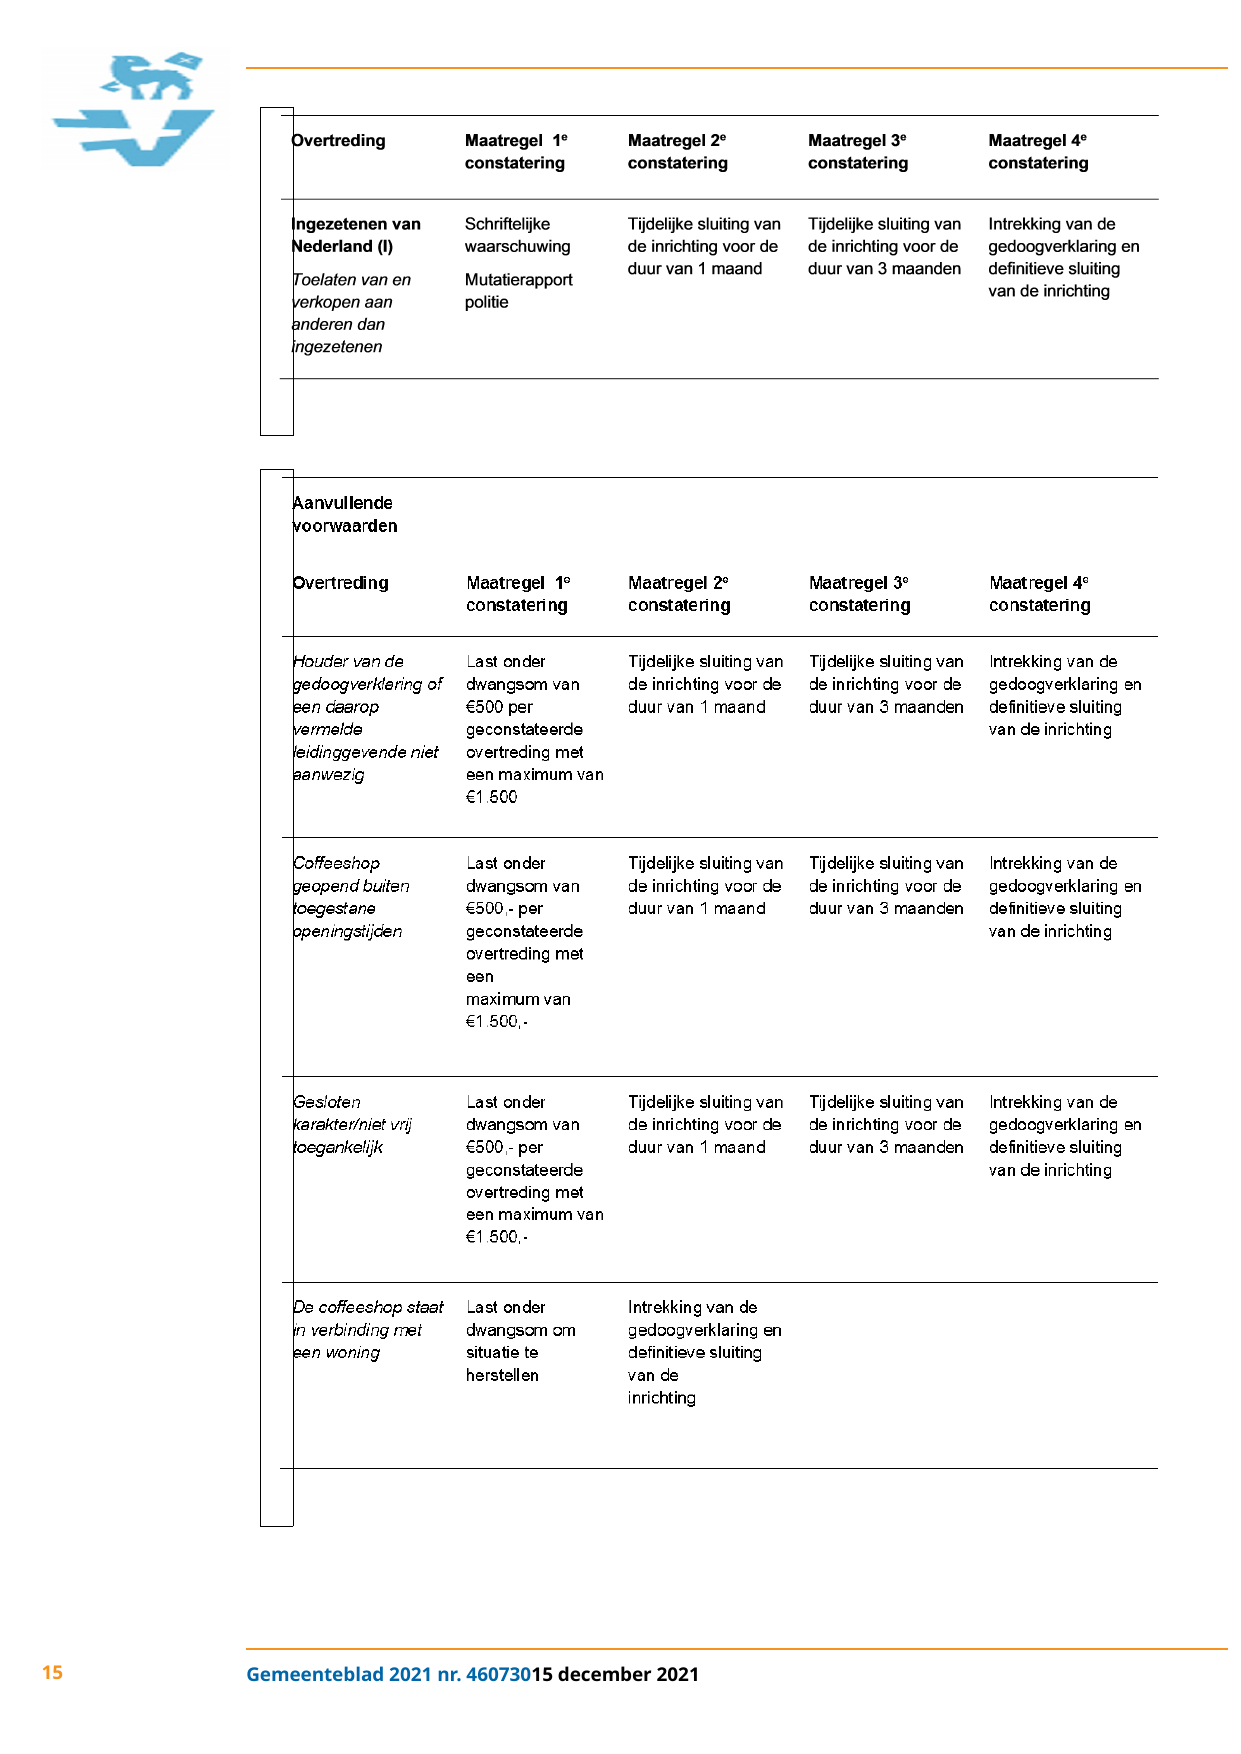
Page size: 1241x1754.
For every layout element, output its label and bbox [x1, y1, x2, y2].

picture [41, 47, 231, 172]
picture [268, 477, 1173, 1517]
picture [268, 115, 1173, 427]
